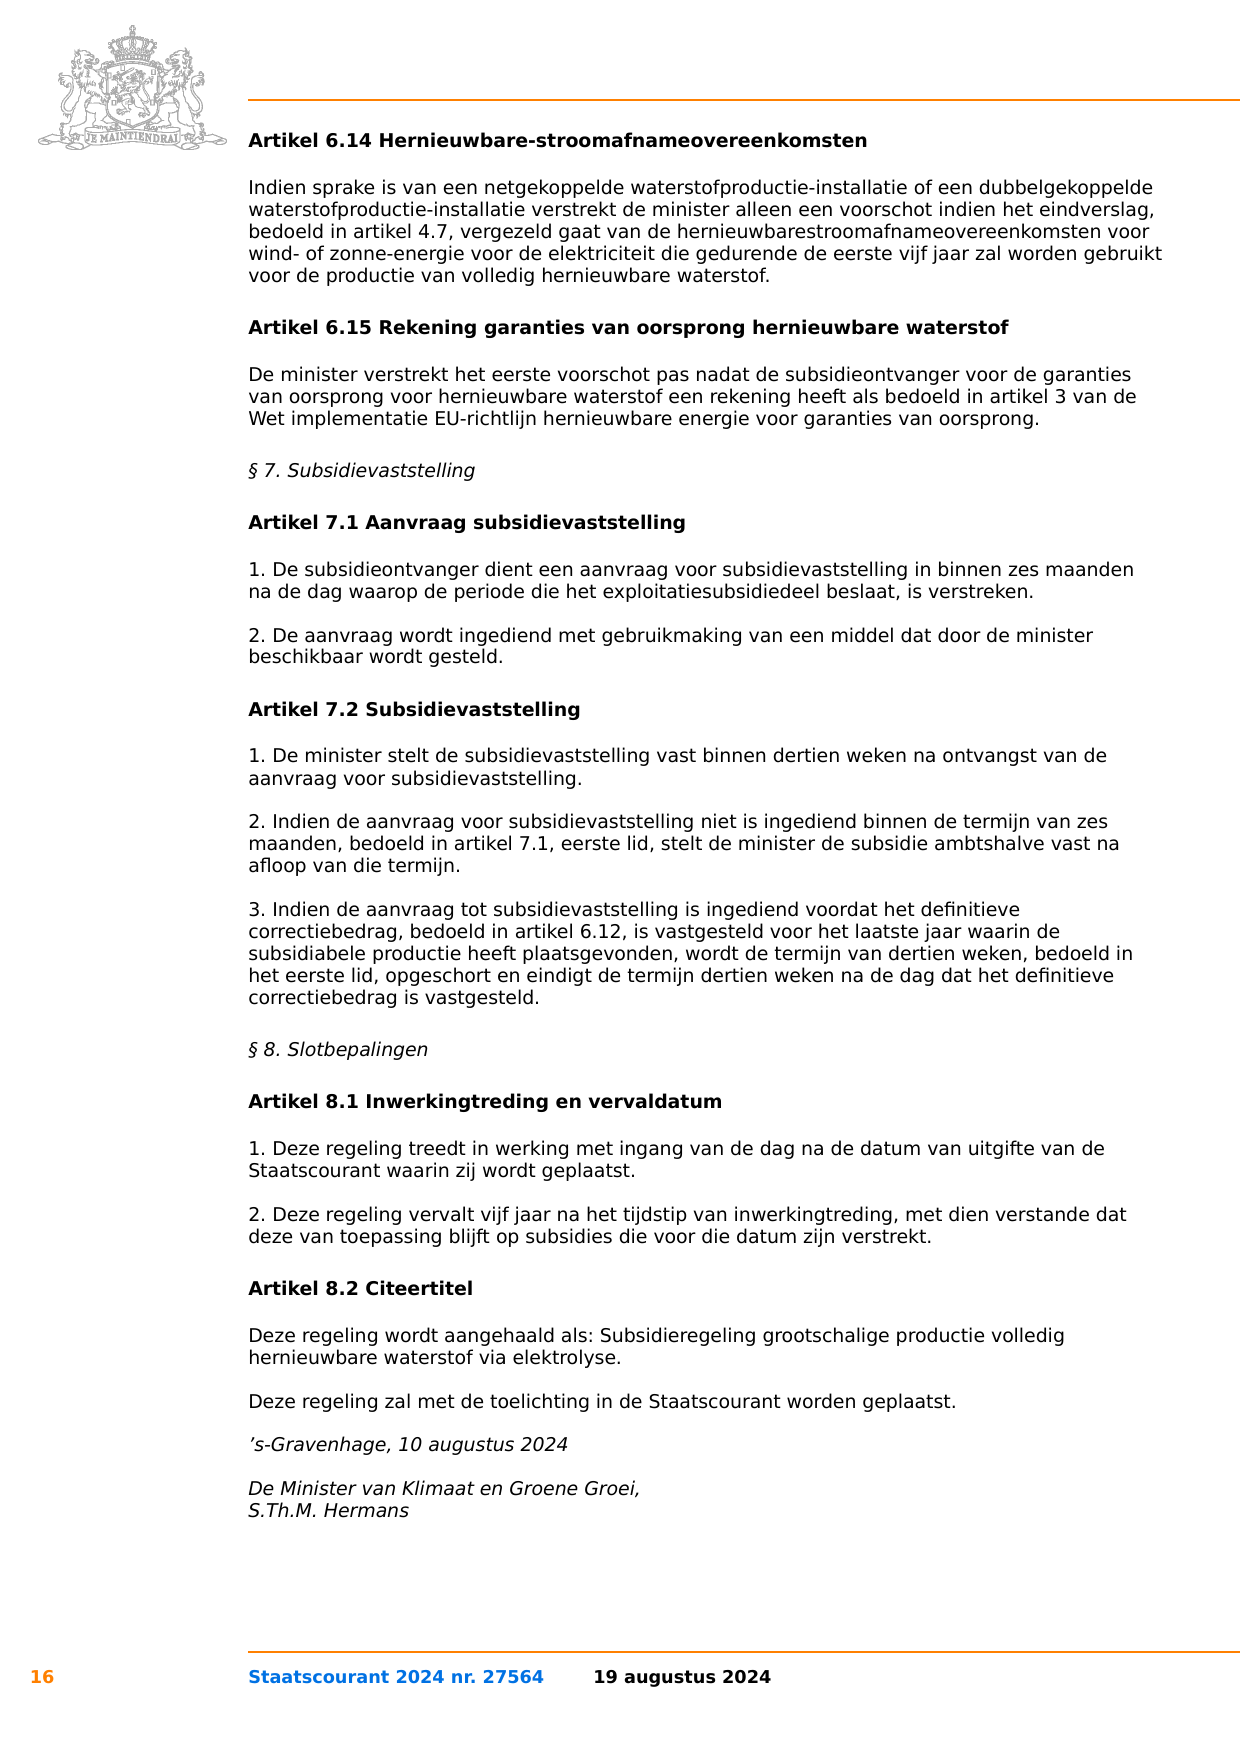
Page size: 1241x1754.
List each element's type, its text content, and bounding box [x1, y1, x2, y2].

text 2. De aanvraag wordt ingediend met gebruikmaking van een middel dat door de minister beschikbaar wordt gesteld. [248, 624, 1163, 668]
text 1. Deze regeling treedt in werking met ingang van de dag na de datum van uitgifte van de Staatscourant waarin zij wordt geplaatst. [248, 1138, 1163, 1182]
text ’s-Gravenhage, 10 augustus 2024 [248, 1434, 1163, 1456]
subtitle Artikel 8.1 Inwerkingtreding en vervaldatum [248, 1091, 1163, 1113]
subtitle Artikel 7.1 Aanvraag subsidievaststelling [248, 512, 1163, 534]
text 1. De subsidieontvanger dient een aanvraag voor subsidievaststelling in binnen zes maanden na de dag waarop de periode die het exploitatiesubsidiedeel beslaat, is verstreken. [248, 559, 1163, 603]
text 1. De minister stelt de subsidievaststelling vast binnen dertien weken na ontvangst van de aanvraag voor subsidievaststelling. [248, 745, 1163, 789]
subtitle Artikel 8.2 Citeertitel [248, 1278, 1163, 1300]
subtitle § 8. Slotbepalingen [248, 1039, 1163, 1061]
subtitle Artikel 7.2 Subsidievaststelling [248, 698, 1163, 720]
text Deze regeling wordt aangehaald als: Subsidieregeling grootschalige productie volledig hernieuwbare waterstof via elektrolyse. [248, 1325, 1163, 1369]
subtitle Artikel 6.14 Hernieuwbare-stroomafnameovereenkomsten [248, 130, 1163, 152]
text De minister verstrekt het eerste voorschot pas nadat de subsidieontvanger voor de garanties van oorsprong voor hernieuwbare waterstof een rekening heeft als bedoeld in artikel 3 van de Wet implementatie EU-richtlijn hernieuwbare energie voor garanties van oorsprong. [248, 364, 1163, 430]
text Indien sprake is van een netgekoppelde waterstofproductie-installatie of een dubbelgekoppelde waterstofproductie-installatie verstrekt de minister alleen een voorschot indien het eindverslag, bedoeld in artikel 4.7, vergezeld gaat van de hernieuwbarestroomafnameovereenkomsten voor wind- of zonne-energie voor de elektriciteit die gedurende de eerste vijf jaar zal worden gebruikt voor de productie van volledig hernieuwbare waterstof. [248, 177, 1163, 287]
picture [38, 25, 227, 150]
text 2. Indien de aanvraag voor subsidievaststelling niet is ingediend binnen de termijn van zes maanden, bedoeld in artikel 7.1, eerste lid, stelt de minister de subsidie ambtshalve vast na afloop van die termijn. [248, 811, 1163, 877]
text 2. Deze regeling vervalt vijf jaar na het tijdstip van inwerkingtreding, met dien verstande dat deze van toepassing blijft op subsidies die voor die datum zijn verstrekt. [248, 1204, 1163, 1248]
text 3. Indien de aanvraag tot subsidievaststelling is ingediend voordat het definitieve correctiebedrag, bedoeld in artikel 6.12, is vastgesteld voor het laatste jaar waarin de subsidiabele productie heeft plaatsgevonden, wordt de termijn van dertien weken, bedoeld in het eerste lid, opgeschort en eindigt de termijn dertien weken na de dag dat het definitieve correctiebedrag is vastgesteld. [248, 899, 1163, 1009]
subtitle § 7. Subsidievaststelling [248, 460, 1163, 482]
subtitle Artikel 6.15 Rekening garanties van oorsprong hernieuwbare waterstof [248, 317, 1163, 339]
text Deze regeling zal met de toelichting in de Staatscourant worden geplaatst. [248, 1391, 1163, 1412]
text De Minister van Klimaat en Groene Groei, S.Th.M. Hermans [248, 1478, 1163, 1522]
